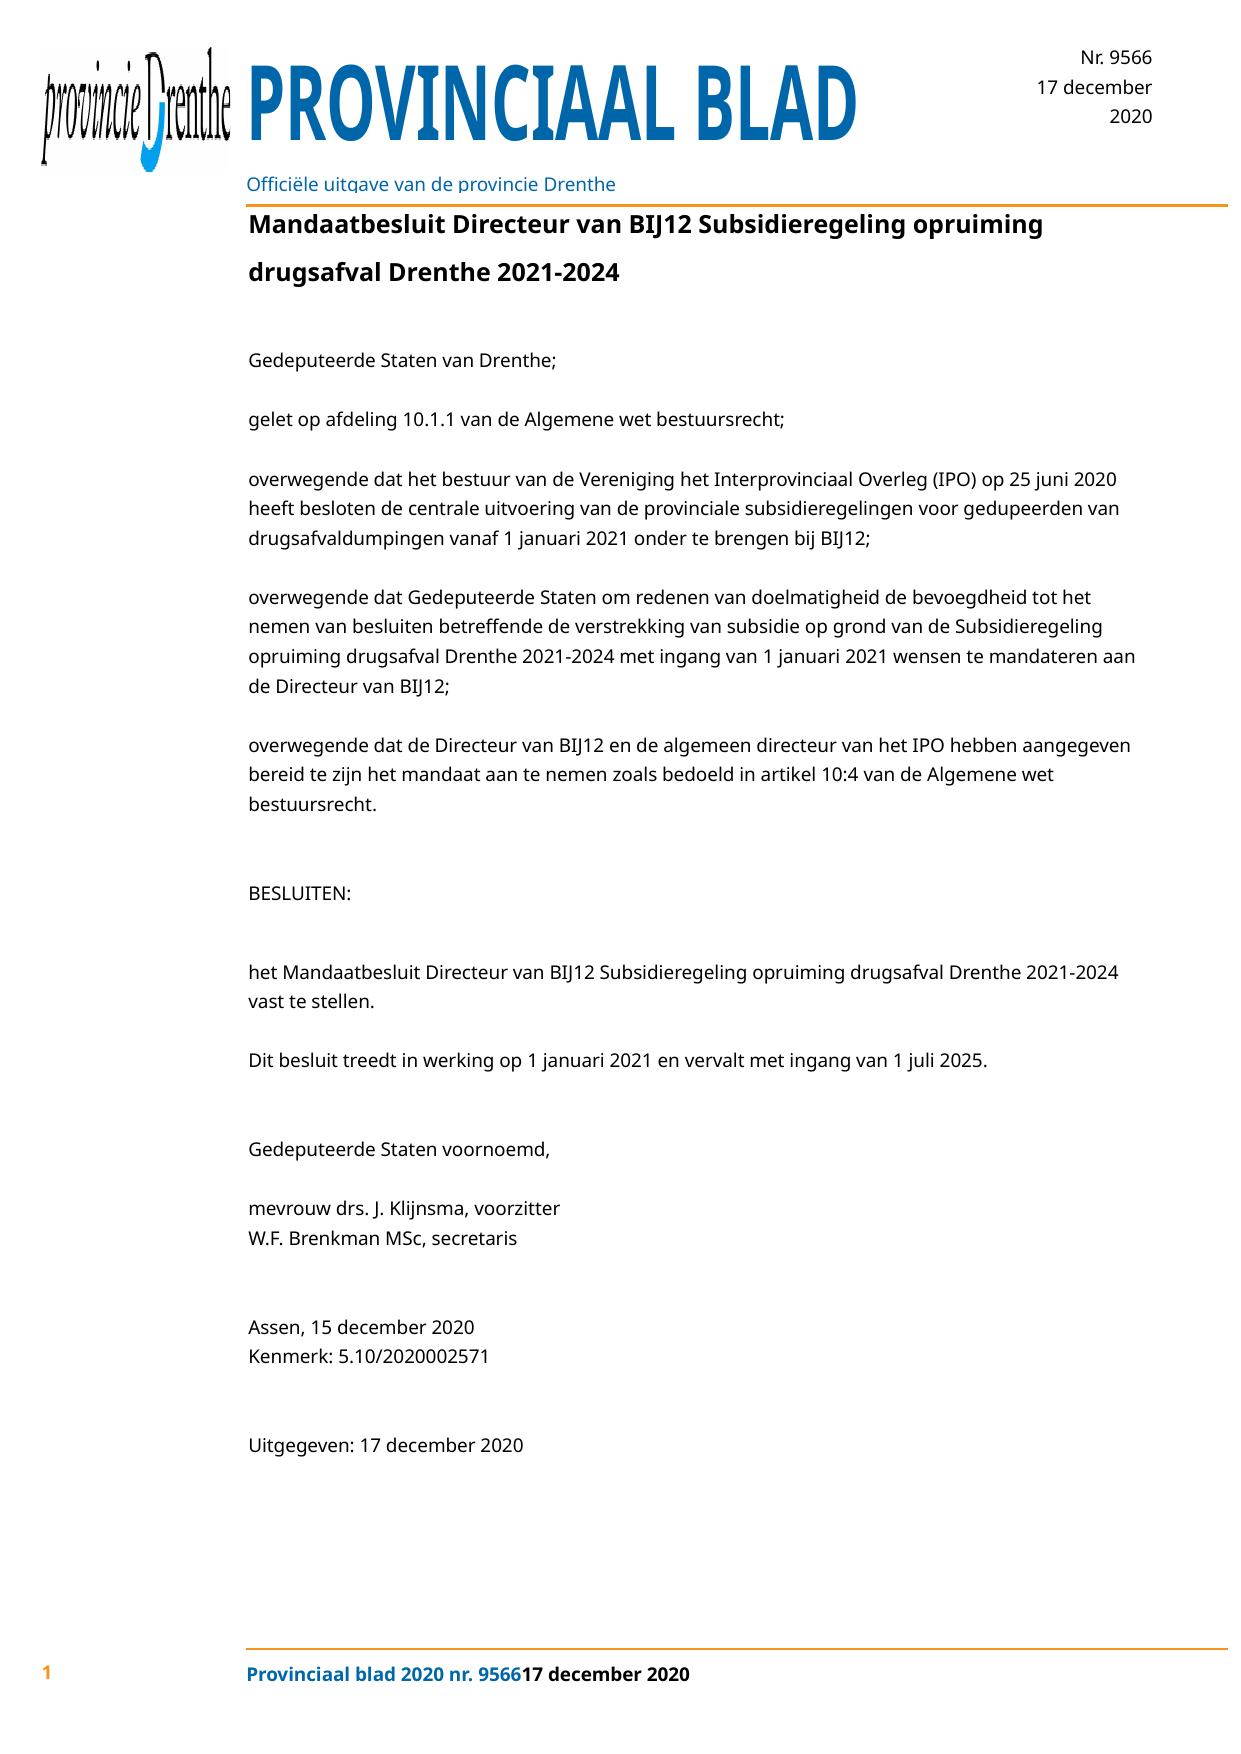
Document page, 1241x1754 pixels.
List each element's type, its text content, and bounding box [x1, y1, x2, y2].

text Assen, 15 december 2020 [248, 1314, 1152, 1339]
text overwegende dat het bestuur van de Vereniging het Interprovinciaal Overleg (IPO) op 25 juni 2020 heeft besloten de centrale uitvoering van de provinciale subsidieregelingen voor gedupeerden van drugsafvaldumpingen vanaf 1 januari 2021 onder te brengen bij BIJ12; [248, 466, 1152, 551]
text het Mandaatbesluit Directeur van BIJ12 Subsidieregeling opruiming drugsafval Drenthe 2021-2024 vast te stellen. [248, 959, 1152, 1014]
text Dit besluit treedt in werking op 1 januari 2021 en vervalt met ingang van 1 juli 2025. [248, 1048, 1152, 1073]
text Kenmerk: 5.10/2020002571 [248, 1343, 1152, 1369]
text Gedeputeerde Staten van Drenthe; [248, 347, 1152, 373]
picture [41, 47, 231, 172]
text BESLUITEN: [248, 880, 1152, 906]
text Mandaatbesluit Directeur van BIJ12 Subsidieregeling opruiming drugsafval Drenthe 2021-2024 [248, 207, 1152, 288]
text mevrouw drs. J. Klijnsma, voorzitter [248, 1196, 1152, 1221]
text Uitgegeven: 17 december 2020 [248, 1432, 1152, 1458]
text overwegende dat Gedeputeerde Staten om redenen van doelmatigheid de bevoegdheid tot het nemen van besluiten betreffende de verstrekking van subsidie op grond van de Subsidieregeling opruiming drugsafval Drenthe 2021-2024 met ingang van 1 januari 2021 wensen te mandateren aan de Directeur van BIJ12; [248, 584, 1152, 699]
text overwegende dat de Directeur van BIJ12 en de algemeen directeur van het IPO hebben aangegeven bereid te zijn het mandaat aan te nemen zoals bedoeld in artikel 10:4 van de Algemene wet bestuursrecht. [248, 732, 1152, 817]
text W.F. Brenkman MSc, secretaris [248, 1225, 1152, 1251]
text Gedeputeerde Staten voornoemd, [248, 1136, 1152, 1162]
text gelet op afdeling 10.1.1 van de Algemene wet bestuursrecht; [248, 407, 1152, 432]
